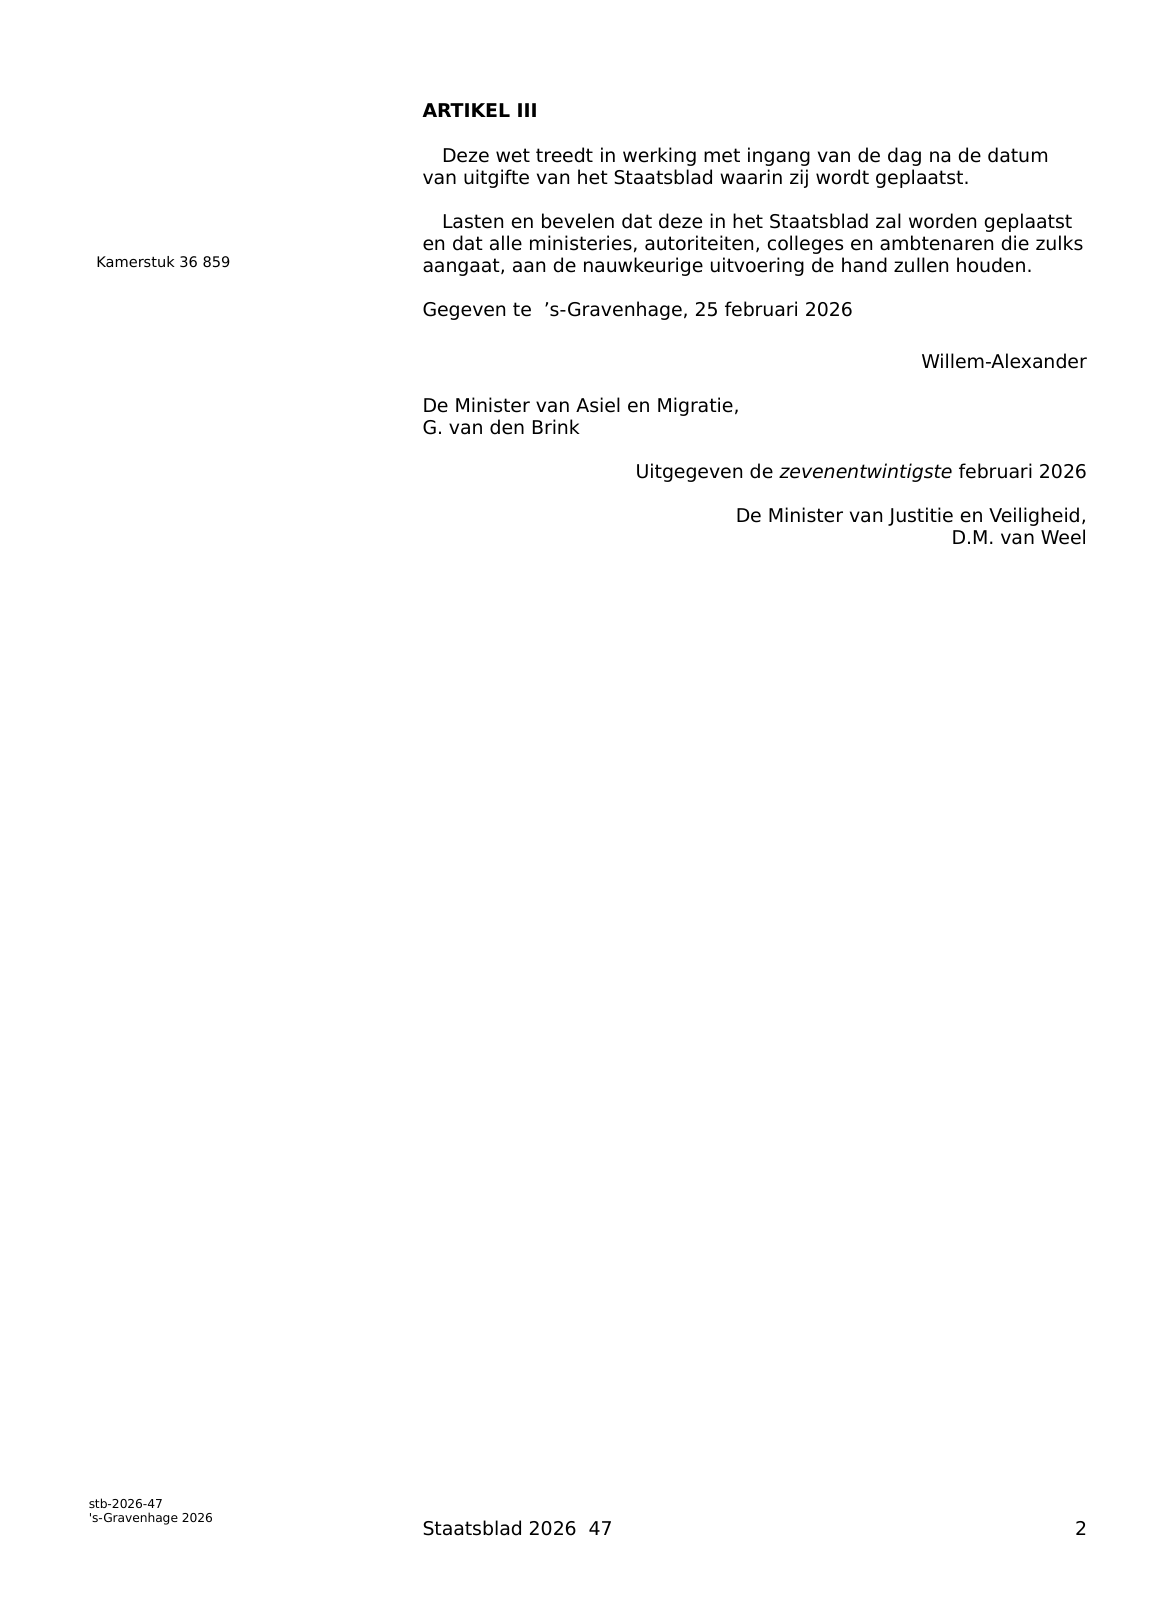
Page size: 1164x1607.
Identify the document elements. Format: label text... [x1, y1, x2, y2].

text Lasten en bevelen dat deze in het Staatsblad zal worden geplaatst en dat alle ministeries, autoriteiten, colleges en ambtenaren die zulks aangaat, aan de nauwkeurige uitvoering de hand zullen houden. [422, 211, 1087, 277]
text Deze wet treedt in werking met ingang van de dag na de datum van uitgifte van het Staatsblad waarin zij wordt geplaatst. [422, 144, 1087, 188]
text Willem-Alexander [422, 351, 1087, 373]
text De Minister van Justitie en Veiligheid, D.M. van Weel [422, 505, 1087, 549]
text stb-2026-47 [88, 1497, 323, 1511]
text Uitgegeven de zevenentwintigste februari 2026 [422, 461, 1087, 483]
subtitle ARTIKEL III [422, 100, 1087, 122]
text 's-Gravenhage 2026 [88, 1511, 323, 1525]
text De Minister van Asiel en Migratie, G. van den Brink [422, 395, 1087, 439]
text Gegeven te ’s-Gravenhage, 25 februari 2026 [422, 299, 1087, 321]
text Kamerstuk 36 859 [77, 254, 396, 271]
